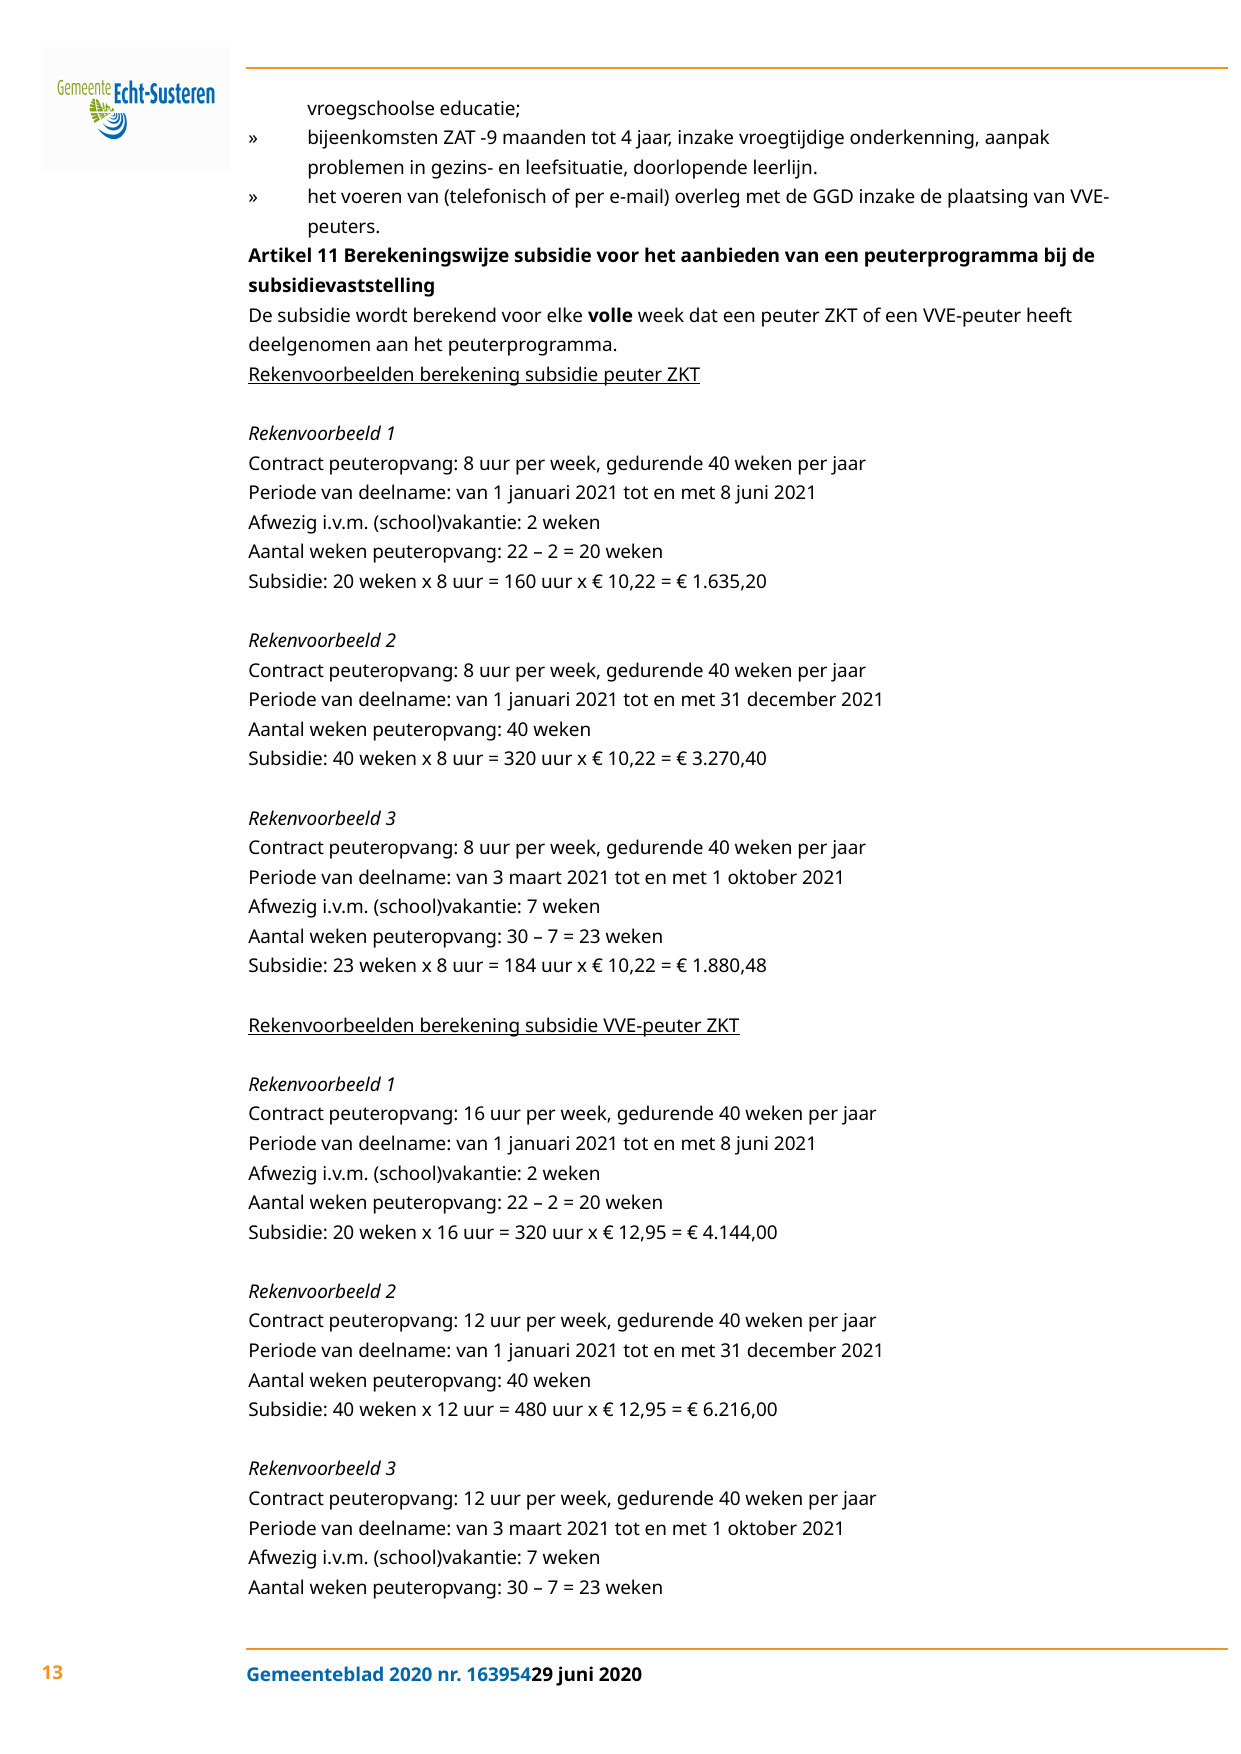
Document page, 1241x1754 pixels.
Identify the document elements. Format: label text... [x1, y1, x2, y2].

text Rekenvoorbeeld 2 [248, 1278, 1152, 1304]
text Rekenvoorbeeld 3 [248, 805, 1152, 831]
text Contract peuteropvang: 8 uur per week, gedurende 40 weken per jaar [248, 450, 1152, 476]
text De subsidie wordt berekend voor elke volle week dat een peuter ZKT of een VVE-peuter heeft deelgenomen aan het peuterprogramma. [248, 302, 1152, 357]
text Subsidie: 40 weken x 8 uur = 320 uur x € 10,22 = € 3.270,40 [248, 746, 1152, 771]
list het voeren van (telefonisch of per e-mail) overleg met de GGD inzake de plaatsing van VVE-peuters. [248, 183, 1152, 239]
text Contract peuteropvang: 8 uur per week, gedurende 40 weken per jaar [248, 657, 1152, 683]
text Periode van deelname: van 1 januari 2021 tot en met 31 december 2021 [248, 686, 1152, 712]
text Aantal weken peuteropvang: 30 – 7 = 23 weken [248, 923, 1152, 949]
text Subsidie: 23 weken x 8 uur = 184 uur x € 10,22 = € 1.880,48 [248, 953, 1152, 978]
text Contract peuteropvang: 12 uur per week, gedurende 40 weken per jaar [248, 1485, 1152, 1511]
text Afwezig i.v.m. (school)vakantie: 7 weken [248, 1544, 1152, 1570]
text Aantal weken peuteropvang: 22 – 2 = 20 weken [248, 538, 1152, 564]
text Afwezig i.v.m. (school)vakantie: 7 weken [248, 893, 1152, 919]
text Rekenvoorbeeld 3 [248, 1456, 1152, 1481]
text Rekenvoorbeeld 2 [248, 627, 1152, 653]
text Contract peuteropvang: 16 uur per week, gedurende 40 weken per jaar [248, 1101, 1152, 1126]
text Aantal weken peuteropvang: 40 weken [248, 716, 1152, 742]
text Subsidie: 20 weken x 16 uur = 320 uur x € 12,95 = € 4.144,00 [248, 1219, 1152, 1245]
text Aantal weken peuteropvang: 22 – 2 = 20 weken [248, 1189, 1152, 1215]
text Periode van deelname: van 3 maart 2021 tot en met 1 oktober 2021 [248, 1515, 1152, 1541]
text Rekenvoorbeelden berekening subsidie VVE-peuter ZKT [248, 1012, 1152, 1038]
text Periode van deelname: van 1 januari 2021 tot en met 8 juni 2021 [248, 1130, 1152, 1156]
text Rekenvoorbeeld 1 [248, 1071, 1152, 1097]
text Periode van deelname: van 1 januari 2021 tot en met 31 december 2021 [248, 1337, 1152, 1363]
text Aantal weken peuteropvang: 30 – 7 = 23 weken [248, 1574, 1152, 1600]
text Artikel 11 Berekeningswijze subsidie voor het aanbieden van een peuterprogramma bij de subsidievaststelling [248, 243, 1152, 298]
text Afwezig i.v.m. (school)vakantie: 2 weken [248, 1160, 1152, 1186]
text Periode van deelname: van 3 maart 2021 tot en met 1 oktober 2021 [248, 864, 1152, 890]
list vroegschoolse educatie; [248, 95, 1152, 121]
text Afwezig i.v.m. (school)vakantie: 2 weken [248, 509, 1152, 535]
text Subsidie: 20 weken x 8 uur = 160 uur x € 10,22 = € 1.635,20 [248, 568, 1152, 594]
picture [41, 47, 231, 172]
list bijeenkomsten ZAT -9 maanden tot 4 jaar, inzake vroegtijdige onderkenning, aanpak problemen in gezins- en leefsituatie, doorlopende leerlijn. [248, 124, 1152, 180]
text Rekenvoorbeeld 1 [248, 420, 1152, 446]
text Rekenvoorbeelden berekening subsidie peuter ZKT [248, 361, 1152, 387]
text Periode van deelname: van 1 januari 2021 tot en met 8 juni 2021 [248, 479, 1152, 505]
text Contract peuteropvang: 8 uur per week, gedurende 40 weken per jaar [248, 834, 1152, 860]
text Contract peuteropvang: 12 uur per week, gedurende 40 weken per jaar [248, 1308, 1152, 1333]
text Aantal weken peuteropvang: 40 weken [248, 1367, 1152, 1393]
text Subsidie: 40 weken x 12 uur = 480 uur x € 12,95 = € 6.216,00 [248, 1396, 1152, 1422]
